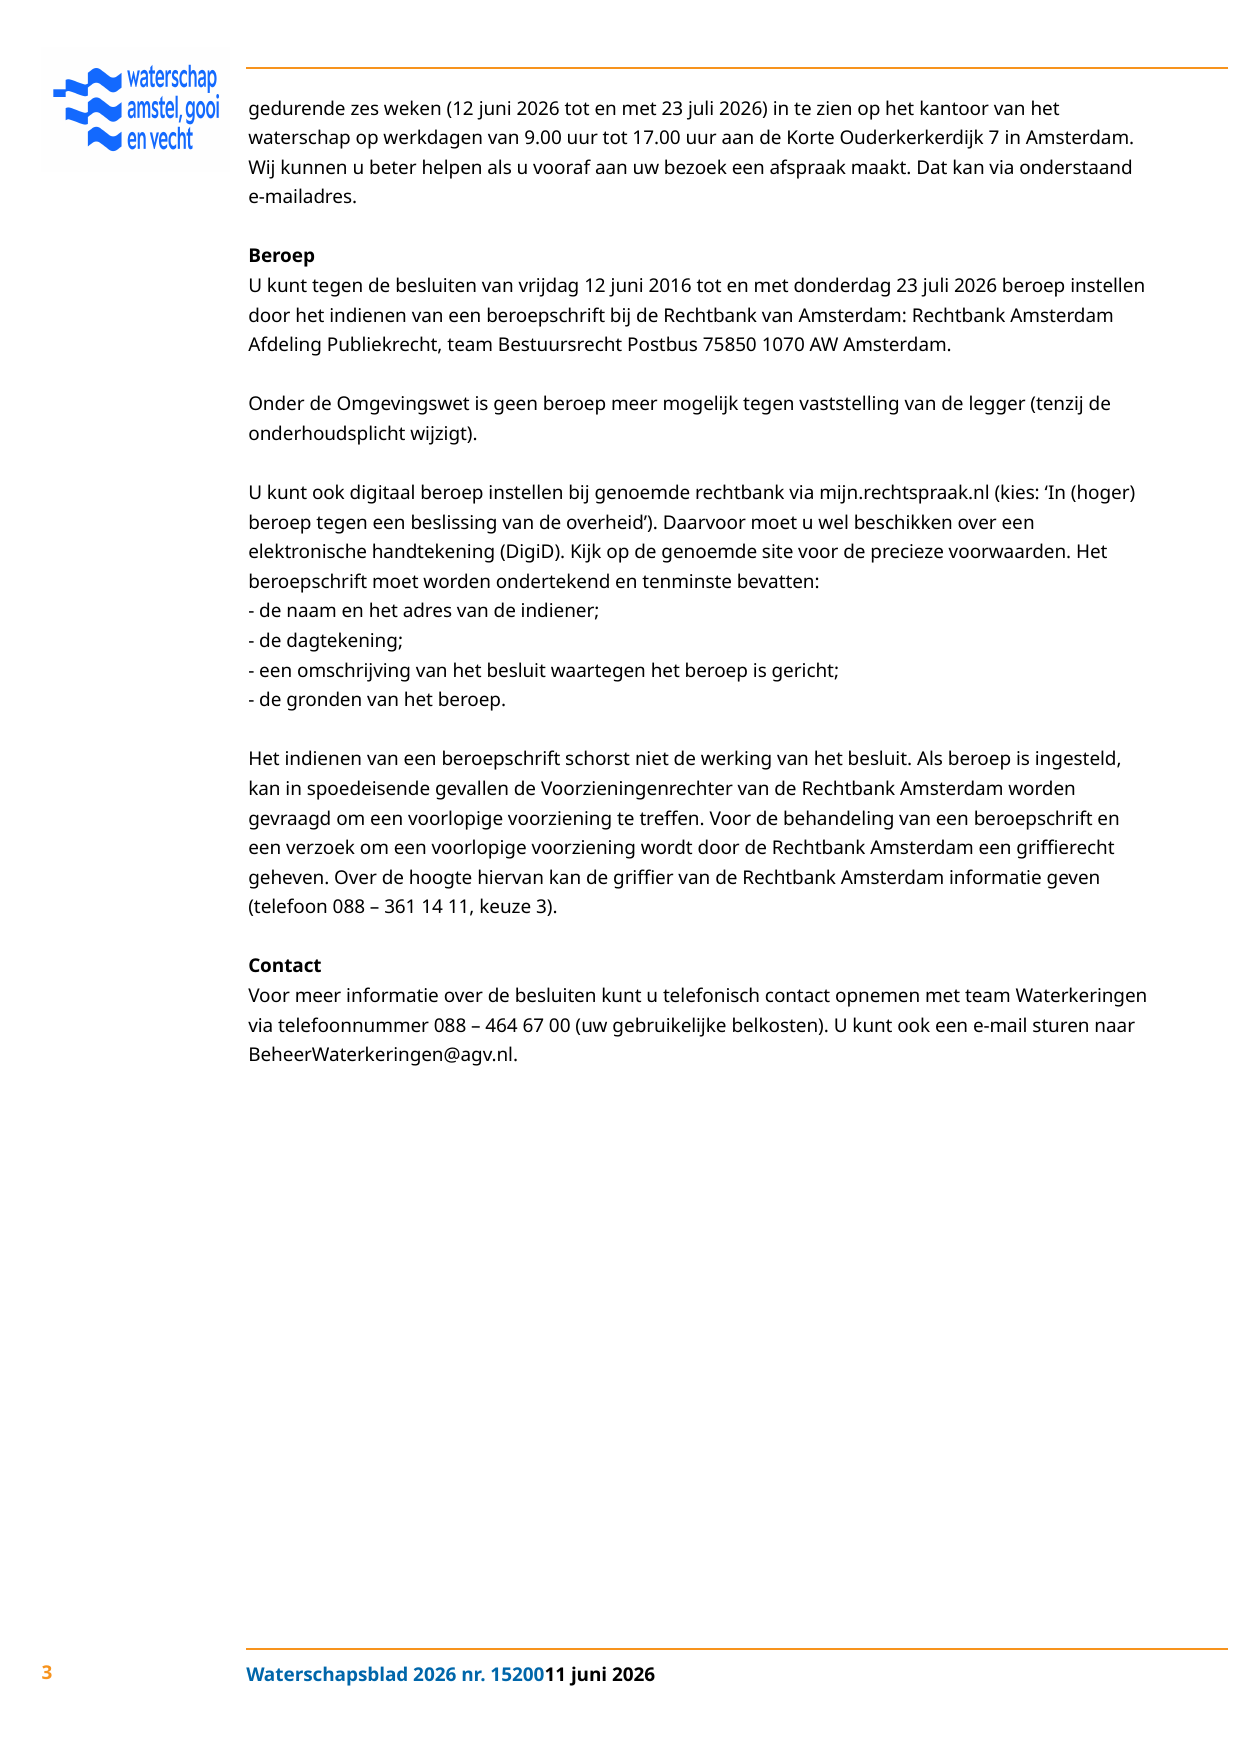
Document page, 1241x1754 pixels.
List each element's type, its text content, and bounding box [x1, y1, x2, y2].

picture [41, 47, 231, 172]
text Contact [248, 953, 1152, 978]
text U kunt ook digitaal beroep instellen bij genoemde rechtbank via mijn.rechtspraak.nl (kies: ‘In (hoger) beroep tegen een beslissing van de overheid’). Daarvoor moet u wel beschikken over een elektronische handtekening (DigiD). Kijk op de genoemde site voor de precieze voorwaarden. Het beroepschrift moet worden ondertekend en tenminste bevatten: [248, 479, 1152, 594]
text Beroep [248, 243, 1152, 268]
text - de dagtekening; [248, 627, 1152, 653]
text gedurende zes weken (12 juni 2026 tot en met 23 juli 2026) in te zien op het kantoor van het waterschap op werkdagen van 9.00 uur tot 17.00 uur aan de Korte Ouderkerkerdijk 7 in Amsterdam. Wij kunnen u beter helpen als u vooraf aan uw bezoek een afspraak maakt. Dat kan via onderstaand e-mailadres. [248, 95, 1152, 209]
text - een omschrijving van het besluit waartegen het beroep is gericht; [248, 657, 1152, 683]
text Voor meer informatie over de besluiten kunt u telefonisch contact opnemen met team Waterkeringen via telefoonnummer 088 – 464 67 00 (uw gebruikelijke belkosten). U kunt ook een e-mail sturen naar BeheerWaterkeringen@agv.nl. [248, 982, 1152, 1067]
text Onder de Omgevingswet is geen beroep meer mogelijk tegen vaststelling van de legger (tenzij de onderhoudsplicht wijzigt). [248, 391, 1152, 446]
text - de gronden van het beroep. [248, 686, 1152, 712]
text U kunt tegen de besluiten van vrijdag 12 juni 2016 tot en met donderdag 23 juli 2026 beroep instellen door het indienen van een beroepschrift bij de Rechtbank van Amsterdam: Rechtbank Amsterdam Afdeling Publiekrecht, team Bestuursrecht Postbus 75850 1070 AW Amsterdam. [248, 272, 1152, 357]
text - de naam en het adres van de indiener; [248, 598, 1152, 623]
text Het indienen van een beroepschrift schorst niet de werking van het besluit. Als beroep is ingesteld, kan in spoedeisende gevallen de Voorzieningenrechter van de Rechtbank Amsterdam worden gevraagd om een voorlopige voorziening te treffen. Voor de behandeling van een beroepschrift en een verzoek om een voorlopige voorziening wordt door de Rechtbank Amsterdam een griffierecht geheven. Over de hoogte hiervan kan de griffier van de Rechtbank Amsterdam informatie geven (telefoon 088 – 361 14 11, keuze 3). [248, 746, 1152, 919]
